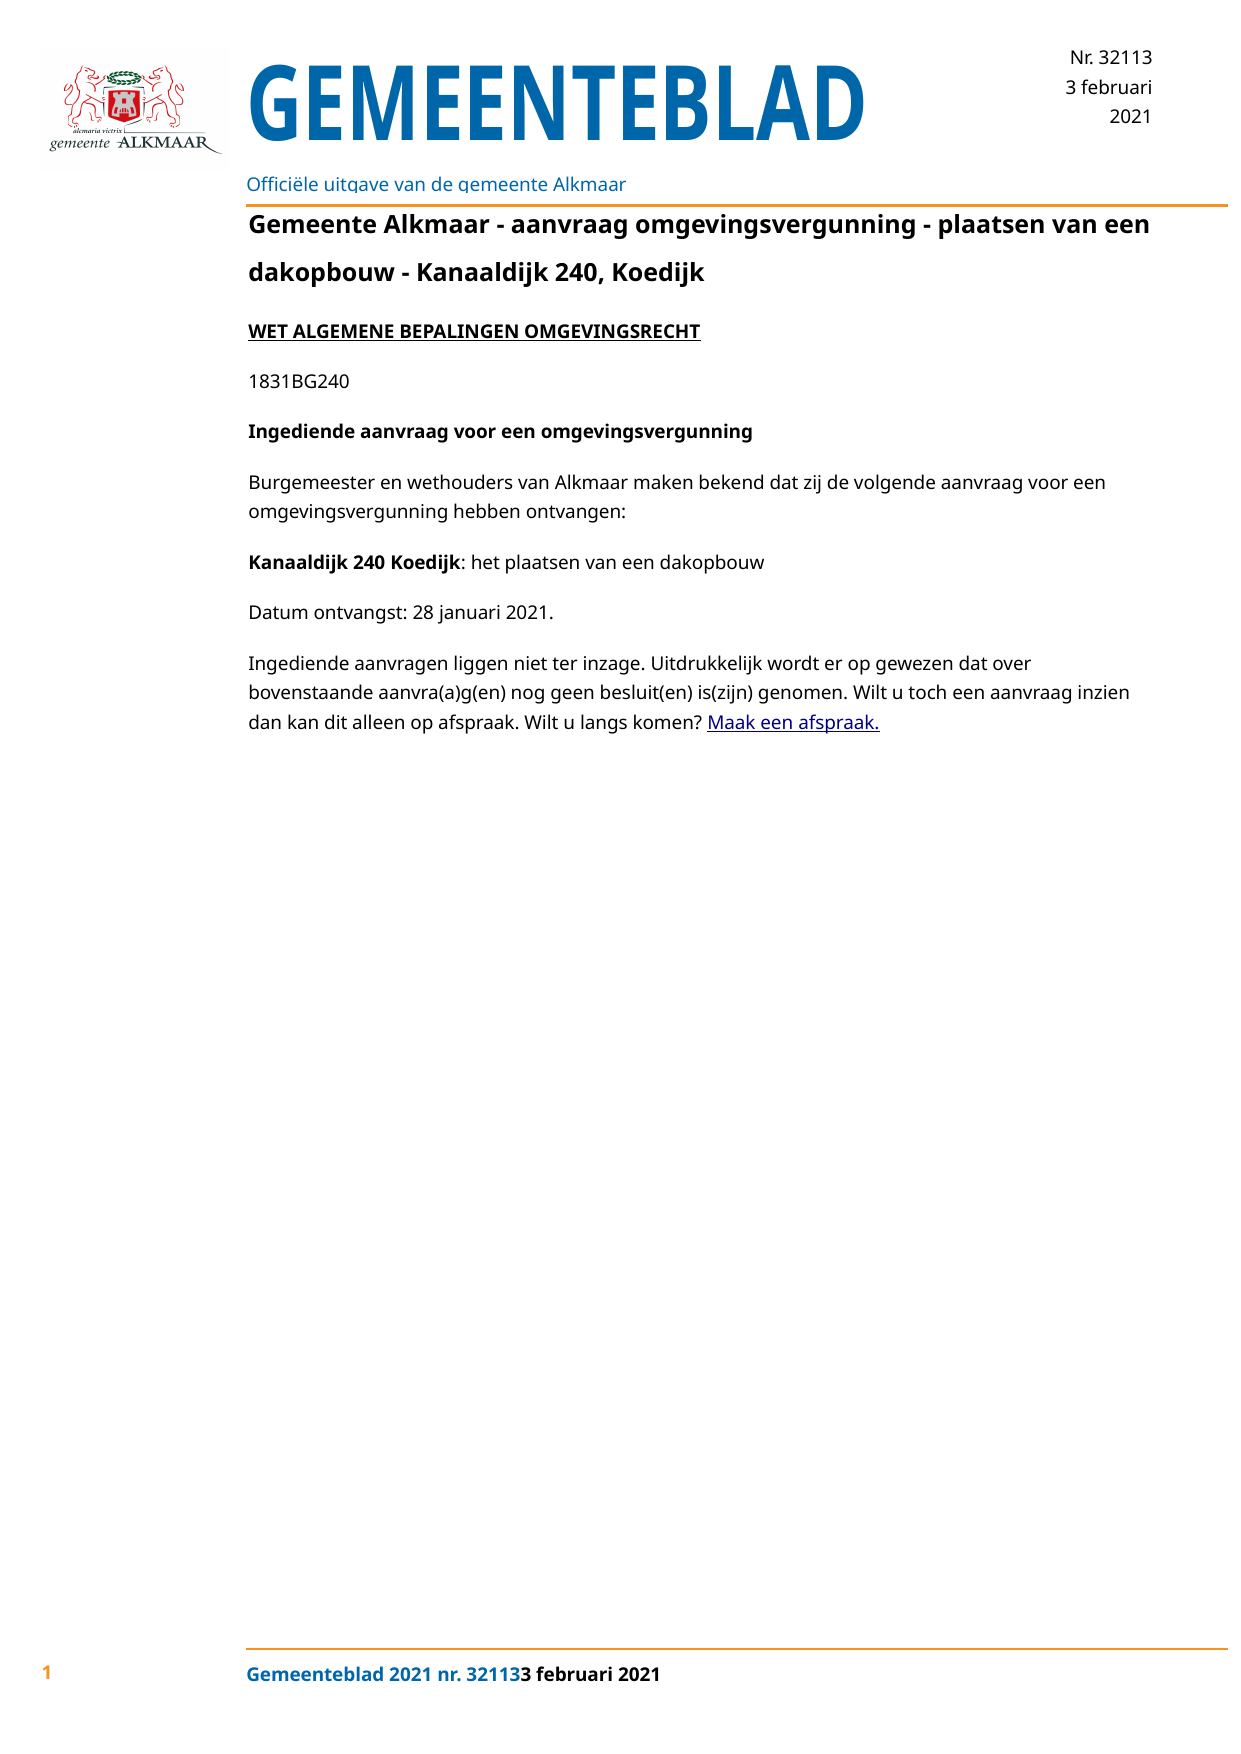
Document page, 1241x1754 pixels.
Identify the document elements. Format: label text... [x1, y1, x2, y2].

text Kanaaldijk 240 Koedijk: het plaatsen van een dakopbouw [248, 549, 1152, 575]
text 1831BG240 [248, 368, 1152, 394]
text WET ALGEMENE BEPALINGEN OMGEVINGSRECHT [248, 318, 1152, 344]
text Ingediende aanvragen liggen niet ter inzage. Uitdrukkelijk wordt er op gewezen dat over bovenstaande aanvra(a)g(en) nog geen besluit(en) is(zijn) genomen. Wilt u toch een aanvraag inzien dan kan dit alleen op afspraak. Wilt u langs komen? Maak een afspraak. [248, 650, 1152, 735]
text Burgemeester en wethouders van Alkmaar maken bekend dat zij de volgende aanvraag voor een omgevingsvergunning hebben ontvangen: [248, 469, 1152, 524]
picture [41, 47, 231, 172]
text Ingediende aanvraag voor een omgevingsvergunning [248, 419, 1152, 444]
text Gemeente Alkmaar - aanvraag omgevingsvergunning - plaatsen van een dakopbouw - Kanaaldijk 240, Koedijk [248, 207, 1152, 288]
text Datum ontvangst: 28 januari 2021. [248, 599, 1152, 625]
